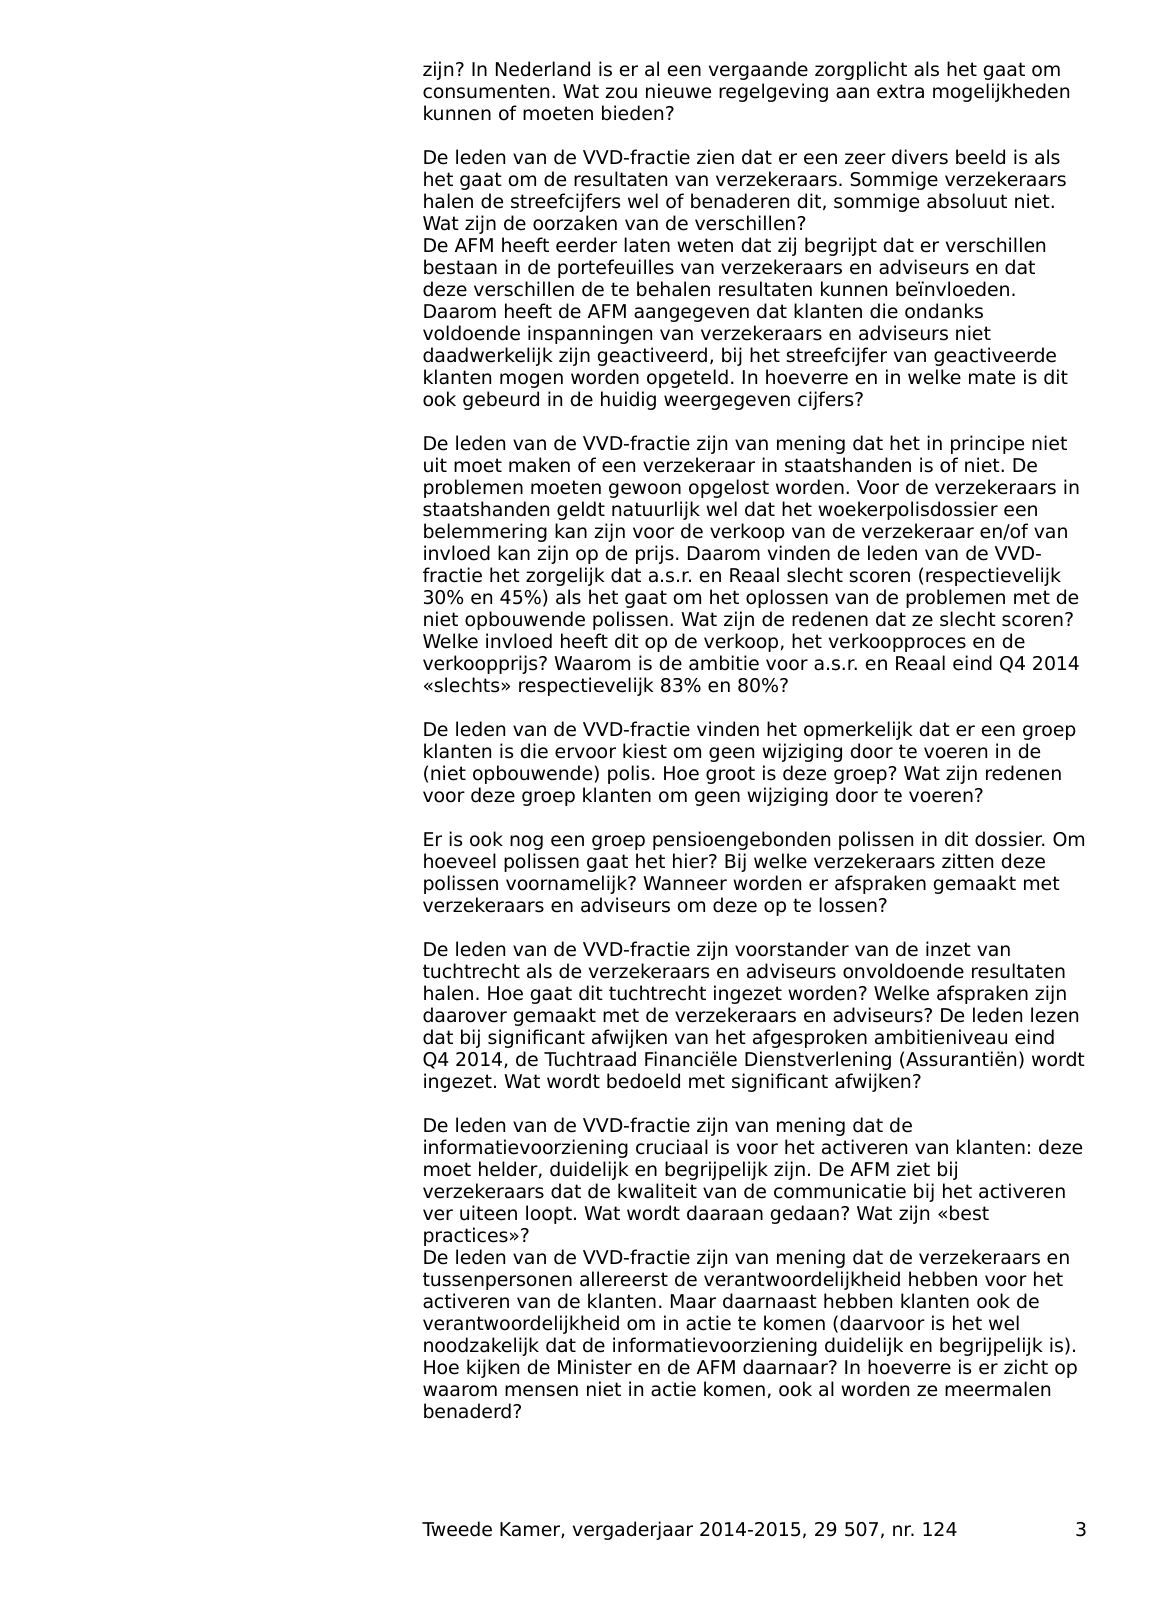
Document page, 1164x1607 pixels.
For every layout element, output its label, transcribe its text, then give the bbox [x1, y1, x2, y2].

text zijn? In Nederland is er al een vergaande zorgplicht als het gaat om consumenten. Wat zou nieuwe regelgeving aan extra mogelijkheden kunnen of moeten bieden? [422, 59, 1087, 125]
text De AFM heeft eerder laten weten dat zij begrijpt dat er verschillen bestaan in de portefeuilles van verzekeraars en adviseurs en dat deze verschillen de te behalen resultaten kunnen beïnvloeden. Daarom heeft de AFM aangegeven dat klanten die ondanks voldoende inspanningen van verzekeraars en adviseurs niet daadwerkelijk zijn geactiveerd, bij het streefcijfer van geactiveerde klanten mogen worden opgeteld. In hoeverre en in welke mate is dit ook gebeurd in de huidig weergegeven cijfers? [422, 235, 1087, 411]
text De leden van de VVD-fractie vinden het opmerkelijk dat er een groep klanten is die ervoor kiest om geen wijziging door te voeren in de (niet opbouwende) polis. Hoe groot is deze groep? Wat zijn redenen voor deze groep klanten om geen wijziging door te voeren? [422, 719, 1087, 807]
text De leden van de VVD-fractie zijn van mening dat het in principe niet uit moet maken of een verzekeraar in staatshanden is of niet. De problemen moeten gewoon opgelost worden. Voor de verzekeraars in staatshanden geldt natuurlijk wel dat het woekerpolisdossier een belemmering kan zijn voor de verkoop van de verzekeraar en/of van invloed kan zijn op de prijs. Daarom vinden de leden van de VVD-fractie het zorgelijk dat a.s.r. en Reaal slecht scoren (respectievelijk 30% en 45%) als het gaat om het oplossen van de problemen met de niet opbouwende polissen. Wat zijn de redenen dat ze slecht scoren? Welke invloed heeft dit op de verkoop, het verkoopproces en de verkoopprijs? Waarom is de ambitie voor a.s.r. en Reaal eind Q4 2014 «slechts» respectievelijk 83% en 80%? [422, 433, 1087, 697]
text Er is ook nog een groep pensioengebonden polissen in dit dossier. Om hoeveel polissen gaat het hier? Bij welke verzekeraars zitten deze polissen voornamelijk? Wanneer worden er afspraken gemaakt met verzekeraars en adviseurs om deze op te lossen? [422, 829, 1087, 917]
text De leden van de VVD-fractie zijn van mening dat de informatievoorziening cruciaal is voor het activeren van klanten: deze moet helder, duidelijk en begrijpelijk zijn. De AFM ziet bij verzekeraars dat de kwaliteit van de communicatie bij het activeren ver uiteen loopt. Wat wordt daaraan gedaan? Wat zijn «best practices»? [422, 1115, 1087, 1247]
text De leden van de VVD-fractie zien dat er een zeer divers beeld is als het gaat om de resultaten van verzekeraars. Sommige verzekeraars halen de streefcijfers wel of benaderen dit, sommige absoluut niet. Wat zijn de oorzaken van de verschillen? [422, 147, 1087, 235]
text De leden van de VVD-fractie zijn van mening dat de verzekeraars en tussenpersonen allereerst de verantwoordelijkheid hebben voor het activeren van de klanten. Maar daarnaast hebben klanten ook de verantwoordelijkheid om in actie te komen (daarvoor is het wel noodzakelijk dat de informatievoorziening duidelijk en begrijpelijk is). Hoe kijken de Minister en de AFM daarnaar? In hoeverre is er zicht op waarom mensen niet in actie komen, ook al worden ze meermalen benaderd? [422, 1247, 1087, 1423]
text De leden van de VVD-fractie zijn voorstander van de inzet van tuchtrecht als de verzekeraars en adviseurs onvoldoende resultaten halen. Hoe gaat dit tuchtrecht ingezet worden? Welke afspraken zijn daarover gemaakt met de verzekeraars en adviseurs? De leden lezen dat bij significant afwijken van het afgesproken ambitieniveau eind Q4 2014, de Tuchtraad Financiële Dienstverlening (Assurantiën) wordt ingezet. Wat wordt bedoeld met significant afwijken? [422, 939, 1087, 1093]
